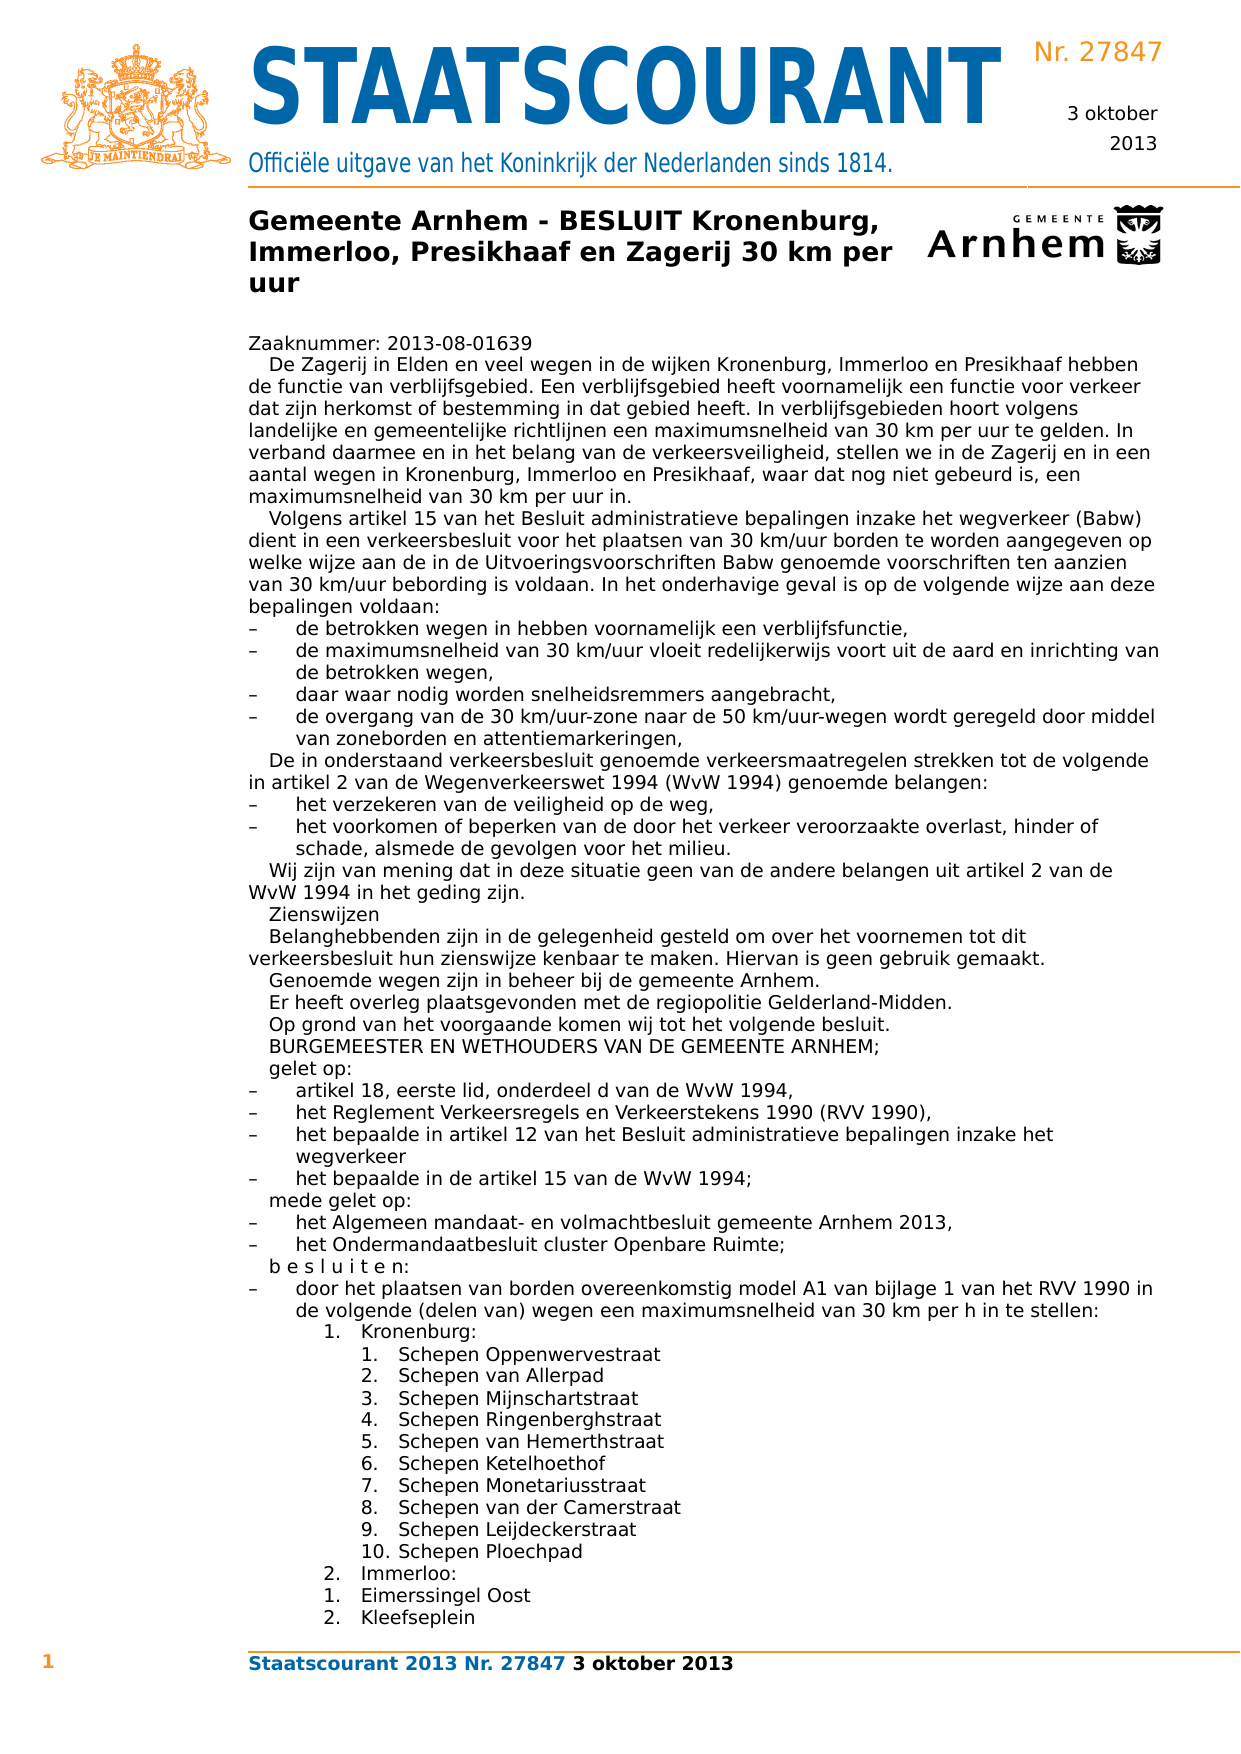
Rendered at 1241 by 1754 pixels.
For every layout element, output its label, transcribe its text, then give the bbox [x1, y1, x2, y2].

text De in onderstaand verkeersbesluit genoemde verkeersmaatregelen strekken tot de volgende in artikel 2 van de Wegenverkeerswet 1994 (WvW 1994) genoemde belangen: [248, 750, 1163, 794]
text mede gelet op: [248, 1189, 1163, 1212]
picture [41, 44, 231, 169]
list Schepen van Allerpad [361, 1365, 1163, 1387]
text Er heeft overleg plaatsgevonden met de regiopolitie Gelderland-Midden. [248, 992, 1163, 1014]
text Zienswijzen [248, 904, 1163, 926]
list Schepen van Hemerthstraat [361, 1431, 1163, 1453]
list Schepen Oppenwervestraat [361, 1343, 1163, 1365]
list het Algemeen mandaat- en volmachtbesluit gemeente Arnhem 2013, [248, 1212, 1163, 1233]
text Genoemde wegen zijn in beheer bij de gemeente Arnhem. [248, 970, 1163, 992]
text De Zagerij in Elden en veel wegen in de wijken Kronenburg, Immerloo en Presikhaaf hebben de functie van verblijfsgebied. Een verblijfsgebied heeft voornamelijk een functie voor verkeer dat zijn herkomst of bestemming in dat gebied heeft. In verblijfsgebieden hoort volgens landelijke en gemeentelijke richtlijnen een maximumsnelheid van 30 km per uur te gelden. In verband daarmee en in het belang van de verkeersveiligheid, stellen we in de Zagerij en in een aantal wegen in Kronenburg, Immerloo en Presikhaaf, waar dat nog niet gebeurd is, een maximumsnelheid van 30 km per uur in. [248, 354, 1163, 508]
list het Ondermandaatbesluit cluster Openbare Ruimte; [248, 1233, 1163, 1256]
list Schepen Ploechpad [361, 1541, 1163, 1563]
text Wij zijn van mening dat in deze situatie geen van de andere belangen uit artikel 2 van de WvW 1994 in het geding zijn. [248, 860, 1163, 904]
list Schepen Mijnschartstraat [361, 1387, 1163, 1409]
subtitle Gemeente Arnhem - BESLUIT Kronenburg, Immerloo, Presikhaaf en Zagerij 30 km per uur [248, 206, 1163, 299]
text Volgens artikel 15 van het Besluit administratieve bepalingen inzake het wegverkeer (Babw) dient in een verkeersbesluit voor het plaatsen van 30 km/uur borden te worden aangegeven op welke wijze aan de in de Uitvoeringsvoorschriften Babw genoemde voorschriften ten aanzien van 30 km/uur bebording is voldaan. In het onderhavige geval is op de volgende wijze aan deze bepalingen voldaan: [248, 508, 1163, 618]
list de overgang van de 30 km/uur-zone naar de 50 km/uur-wegen wordt geregeld door middel van zoneborden en attentiemarkeringen, [248, 706, 1163, 750]
list Schepen Monetariusstraat [361, 1475, 1163, 1497]
list het Reglement Verkeersregels en Verkeerstekens 1990 (RVV 1990), [248, 1102, 1163, 1124]
list door het plaatsen van borden overeenkomstig model A1 van bijlage 1 van het RVV 1990 in de volgende (delen van) wegen een maximumsnelheid van 30 km per h in te stellen: [248, 1277, 1163, 1321]
text Op grond van het voorgaande komen wij tot het volgende besluit. [248, 1014, 1163, 1036]
list de betrokken wegen in hebben voornamelijk een verblijfsfunctie, [248, 618, 1163, 640]
list het bepaalde in de artikel 15 van de WvW 1994; [248, 1168, 1163, 1189]
list de maximumsnelheid van 30 km/uur vloeit redelijkerwijs voort uit de aard en inrichting van de betrokken wegen, [248, 640, 1163, 684]
list het voorkomen of beperken van de door het verkeer veroorzaakte overlast, hinder of schade, alsmede de gevolgen voor het milieu. [248, 816, 1163, 860]
list het bepaalde in artikel 12 van het Besluit administratieve bepalingen inzake het wegverkeer [248, 1124, 1163, 1168]
text Belanghebbenden zijn in de gelegenheid gesteld om over het voornemen tot dit verkeersbesluit hun zienswijze kenbaar te maken. Hiervan is geen gebruik gemaakt. [248, 926, 1163, 970]
text gelet op: [248, 1058, 1163, 1080]
picture [927, 205, 1164, 265]
list Kronenburg: [323, 1321, 1163, 1343]
list Eimerssingel Oost [323, 1585, 1163, 1607]
text Zaaknummer: 2013-08-01639 [248, 332, 1163, 354]
text b e s l u i t e n: [248, 1256, 1163, 1277]
text BURGEMEESTER EN WETHOUDERS VAN DE GEMEENTE ARNHEM; [248, 1036, 1163, 1058]
list artikel 18, eerste lid, onderdeel d van de WvW 1994, [248, 1080, 1163, 1102]
list Schepen Leijdeckerstraat [361, 1519, 1163, 1541]
list Schepen van der Camerstraat [361, 1497, 1163, 1519]
list Schepen Ketelhoethof [361, 1453, 1163, 1475]
list Immerloo: [323, 1563, 1163, 1585]
list Kleefseplein [323, 1607, 1163, 1629]
list het verzekeren van de veiligheid op de weg, [248, 794, 1163, 816]
list daar waar nodig worden snelheidsremmers aangebracht, [248, 684, 1163, 706]
list Schepen Ringenberghstraat [361, 1409, 1163, 1431]
